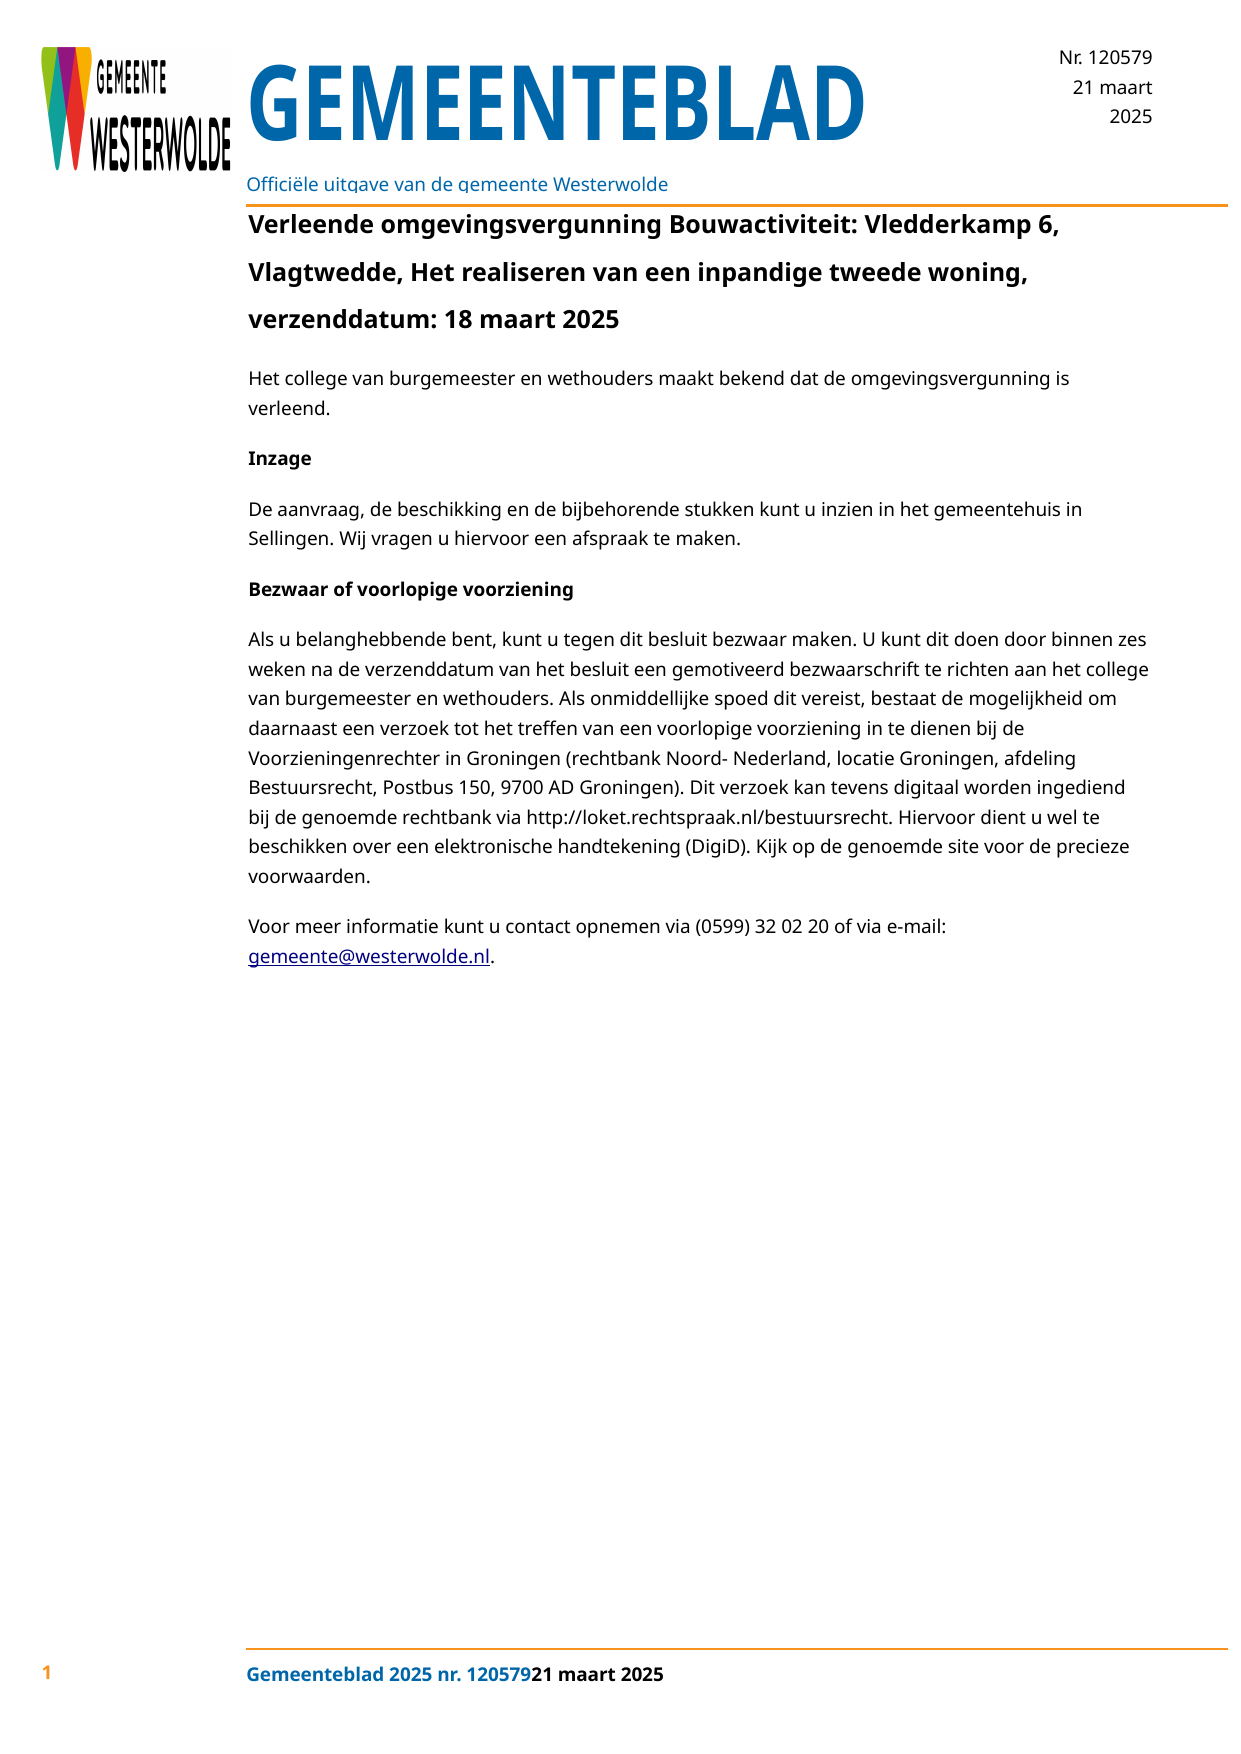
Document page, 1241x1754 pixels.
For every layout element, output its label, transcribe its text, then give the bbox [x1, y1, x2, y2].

text Bezwaar of voorlopige voorziening [248, 576, 1152, 602]
picture [41, 47, 231, 172]
text Het college van burgemeester en wethouders maakt bekend dat de omgevingsvergunning is verleend. [248, 366, 1152, 421]
text Inzage [248, 446, 1152, 471]
text Voor meer informatie kunt u contact opnemen via (0599) 32 02 20 of via e-mail: gemeente@westerwolde.nl. [248, 913, 1152, 969]
text De aanvraag, de beschikking en de bijbehorende stukken kunt u inzien in het gemeentehuis in Sellingen. Wij vragen u hiervoor een afspraak te maken. [248, 496, 1152, 551]
text Verleende omgevingsvergunning Bouwactiviteit: Vledderkamp 6, Vlagtwedde, Het realiseren van een inpandige tweede woning, verzenddatum: 18 maart 2025 [248, 207, 1152, 336]
text Als u belanghebbende bent, kunt u tegen dit besluit bezwaar maken. U kunt dit doen door binnen zes weken na de verzenddatum van het besluit een gemotiveerd bezwaarschrift te richten aan het college van burgemeester en wethouders. Als onmiddellijke spoed dit vereist, bestaat de mogelijkheid om daarnaast een verzoek tot het treffen van een voorlopige voorziening in te dienen bij de Voorzieningenrechter in Groningen (rechtbank Noord- Nederland, locatie Groningen, afdeling Bestuursrecht, Postbus 150, 9700 AD Groningen). Dit verzoek kan tevens digitaal worden ingediend bij de genoemde rechtbank via http://loket.rechtspraak.nl/bestuursrecht. Hiervoor dient u wel te beschikken over een elektronische handtekening (DigiD). Kijk op de genoemde site voor de precieze voorwaarden. [248, 626, 1152, 889]
